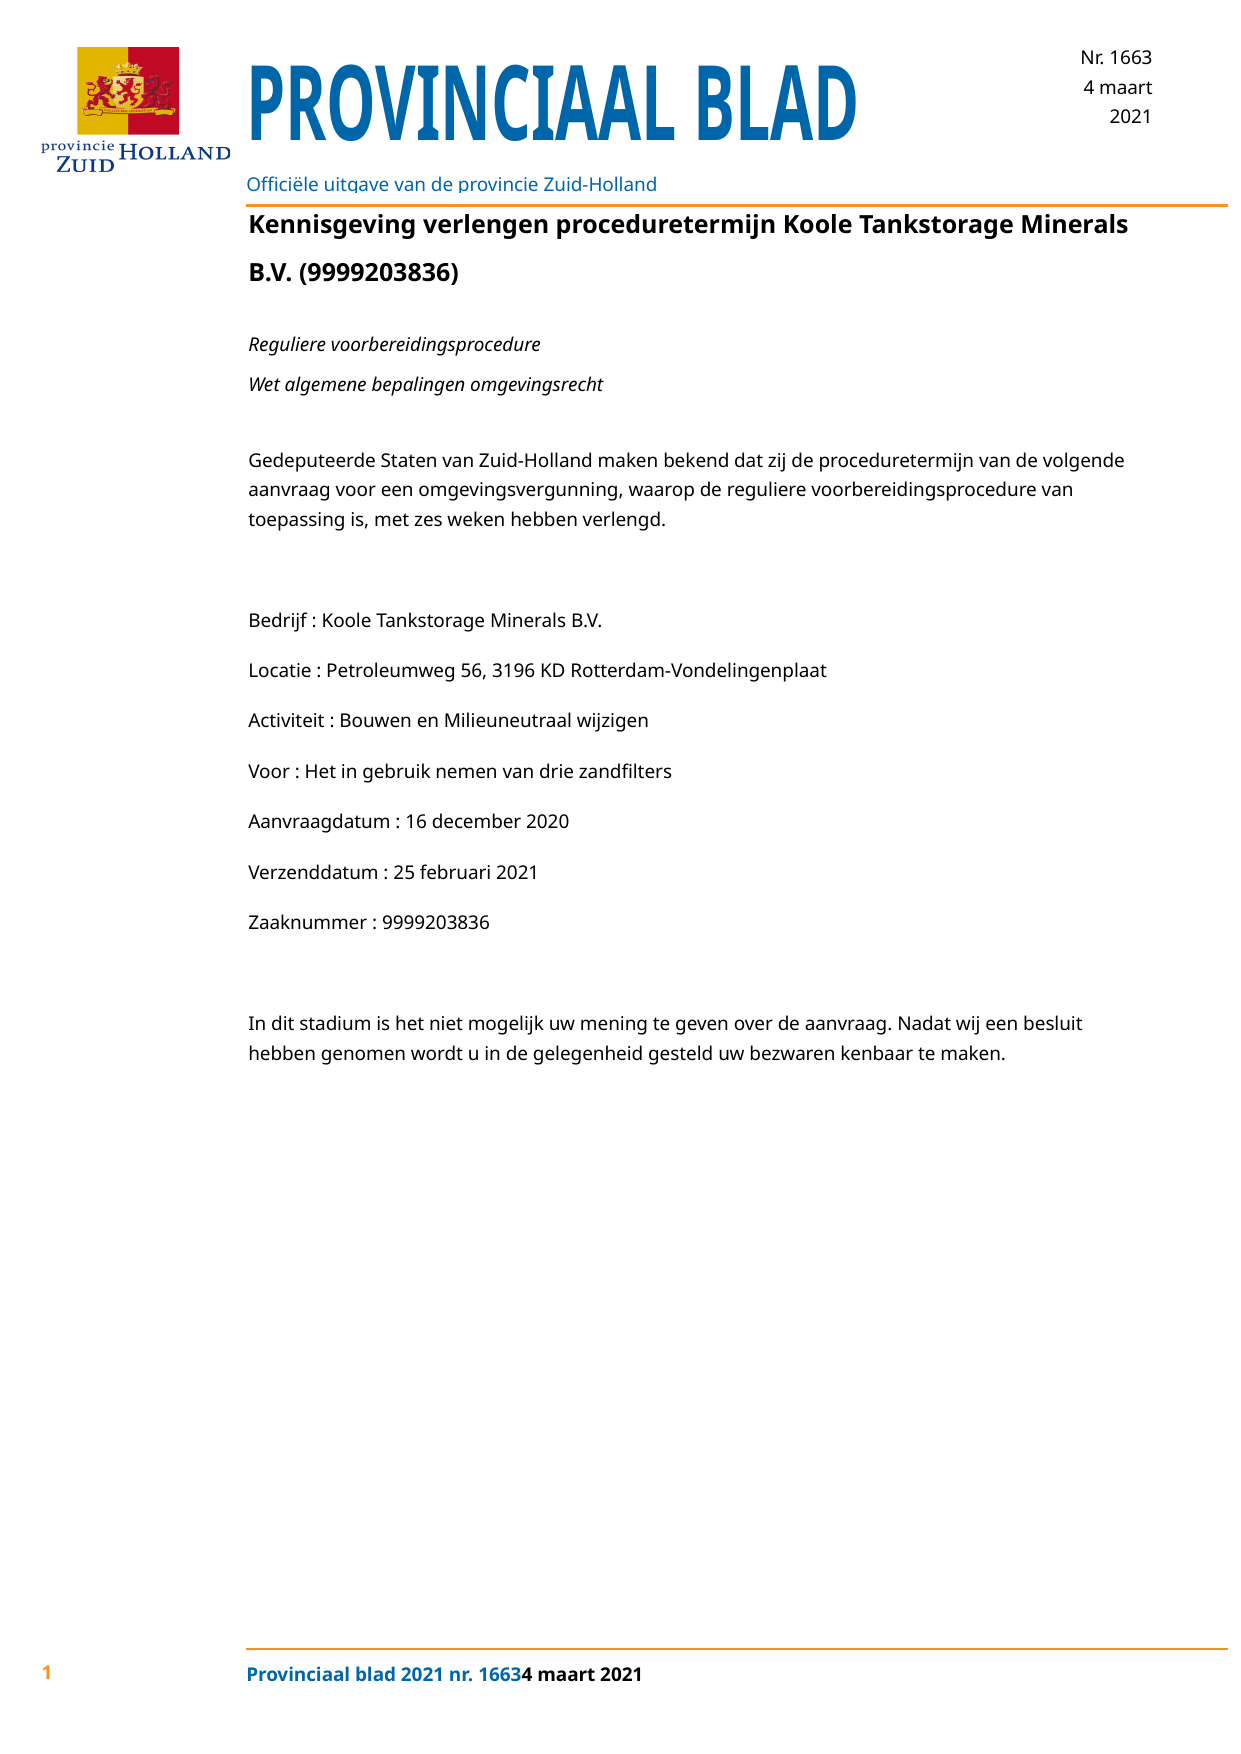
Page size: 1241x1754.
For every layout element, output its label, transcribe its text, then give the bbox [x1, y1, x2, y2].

text In dit stadium is het niet mogelijk uw mening te geven over de aanvraag. Nadat wij een besluit hebben genomen wordt u in de gelegenheid gesteld uw bezwaren kenbaar te maken. [248, 1010, 1152, 1066]
text Zaaknummer : 9999203836 [248, 909, 1152, 935]
text Bedrijf : Koole Tankstorage Minerals B.V. [248, 607, 1152, 633]
text Reguliere voorbereidingsprocedure [248, 331, 1152, 357]
text Locatie : Petroleumweg 56, 3196 KD Rotterdam-Vondelingenplaat [248, 657, 1152, 683]
text Wet algemene bepalingen omgevingsrecht [248, 371, 1152, 396]
text Activiteit : Bouwen en Milieuneutraal wijzigen [248, 708, 1152, 733]
text Voor : Het in gebruik nemen van drie zandfilters [248, 758, 1152, 784]
text Verzenddatum : 25 februari 2021 [248, 859, 1152, 885]
picture [41, 47, 231, 172]
text Aanvraagdatum : 16 december 2020 [248, 808, 1152, 834]
text Kennisgeving verlengen proceduretermijn Koole Tankstorage Minerals B.V. (9999203836) [248, 207, 1152, 288]
text Gedeputeerde Staten van Zuid-Holland maken bekend dat zij de proceduretermijn van de volgende aanvraag voor een omgevingsvergunning, waarop de reguliere voorbereidingsprocedure van toepassing is, met zes weken hebben verlengd. [248, 447, 1152, 532]
